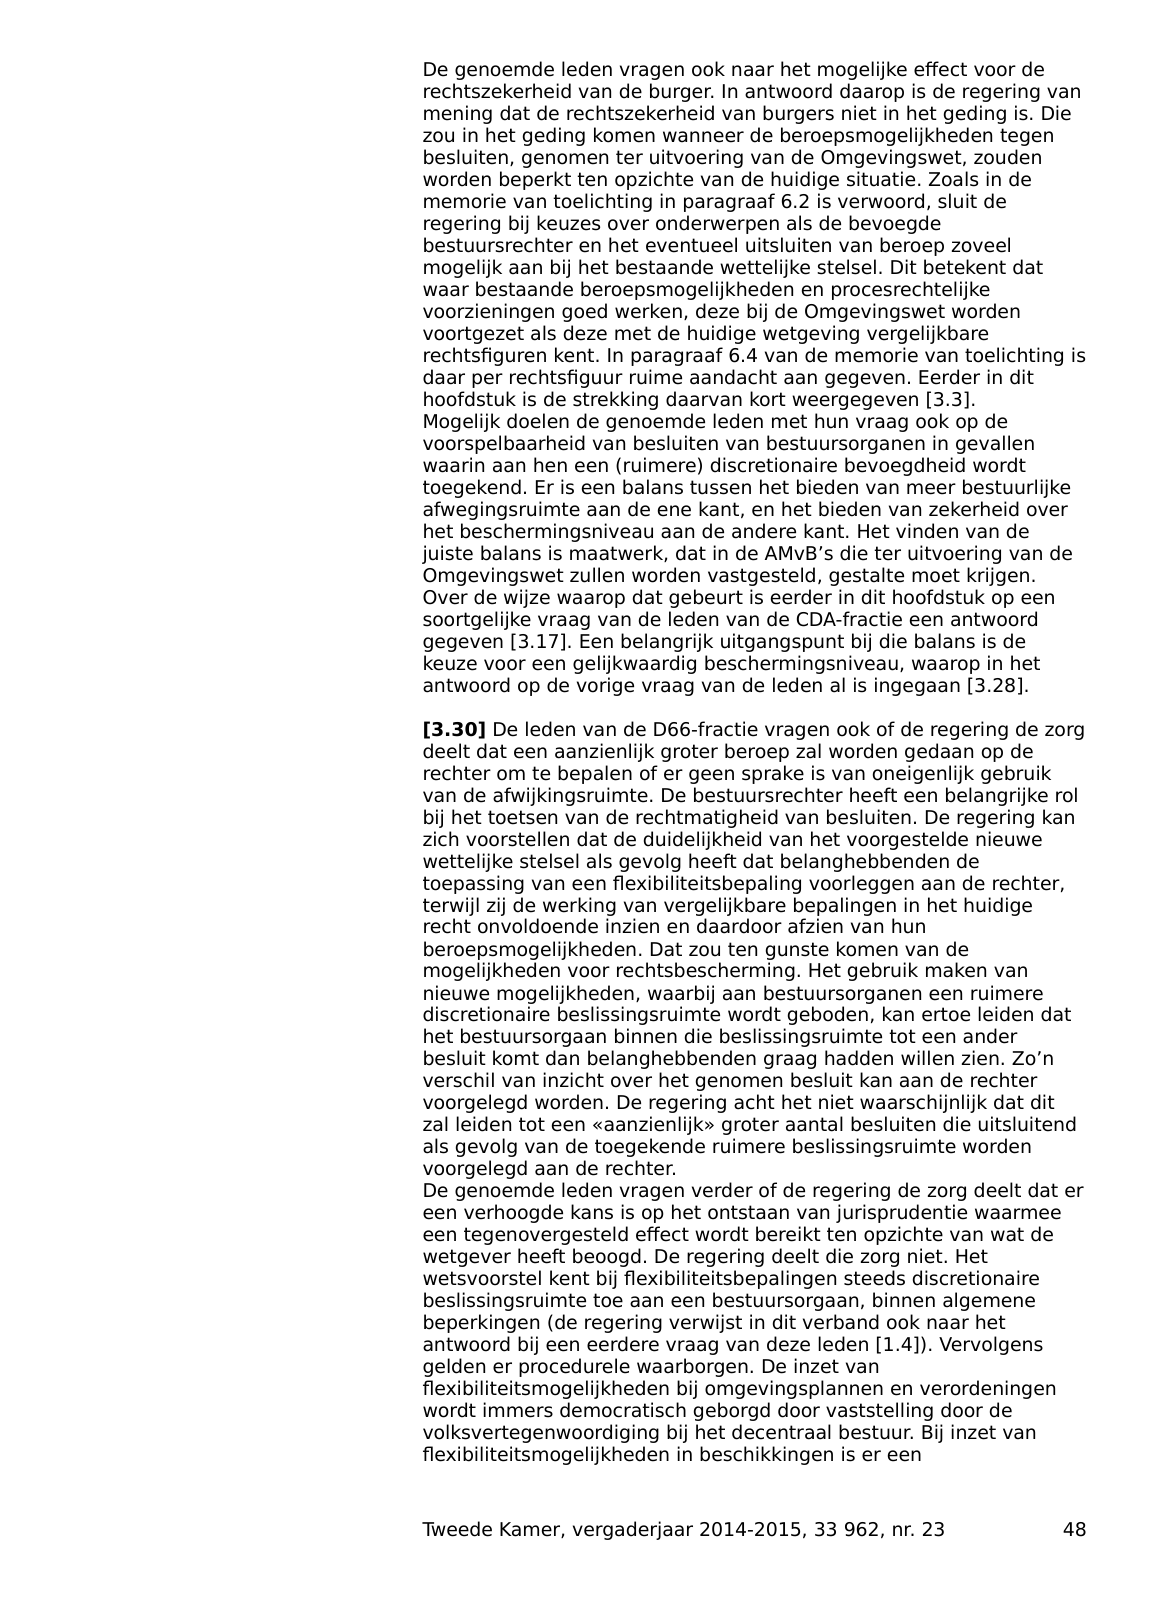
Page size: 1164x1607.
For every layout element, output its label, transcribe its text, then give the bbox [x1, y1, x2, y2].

text Mogelijk doelen de genoemde leden met hun vraag ook op de voorspelbaarheid van besluiten van bestuursorganen in gevallen waarin aan hen een (ruimere) discretionaire bevoegdheid wordt toegekend. Er is een balans tussen het bieden van meer bestuurlijke afwegingsruimte aan de ene kant, en het bieden van zekerheid over het beschermingsniveau aan de andere kant. Het vinden van de juiste balans is maatwerk, dat in de AMvB’s die ter uitvoering van de Omgevingswet zullen worden vastgesteld, gestalte moet krijgen. Over de wijze waarop dat gebeurt is eerder in dit hoofdstuk op een soortgelijke vraag van de leden van de CDA-fractie een antwoord gegeven [3.17]. Een belangrijk uitgangspunt bij die balans is de keuze voor een gelijkwaardig beschermingsniveau, waarop in het antwoord op de vorige vraag van de leden al is ingegaan [3.28]. [422, 411, 1087, 696]
text De genoemde leden vragen ook naar het mogelijke effect voor de rechtszekerheid van de burger. In antwoord daarop is de regering van mening dat de rechtszekerheid van burgers niet in het geding is. Die zou in het geding komen wanneer de beroepsmogelijkheden tegen besluiten, genomen ter uitvoering van de Omgevingswet, zouden worden beperkt ten opzichte van de huidige situatie. Zoals in de memorie van toelichting in paragraaf 6.2 is verwoord, sluit de regering bij keuzes over onderwerpen als de bevoegde bestuursrechter en het eventueel uitsluiten van beroep zoveel mogelijk aan bij het bestaande wettelijke stelsel. Dit betekent dat waar bestaande beroepsmogelijkheden en procesrechtelijke voorzieningen goed werken, deze bij de Omgevingswet worden voortgezet als deze met de huidige wetgeving vergelijkbare rechtsfiguren kent. In paragraaf 6.4 van de memorie van toelichting is daar per rechtsfiguur ruime aandacht aan gegeven. Eerder in dit hoofdstuk is de strekking daarvan kort weergegeven [3.3]. [422, 59, 1087, 411]
text De genoemde leden vragen verder of de regering de zorg deelt dat er een verhoogde kans is op het ontstaan van jurisprudentie waarmee een tegenovergesteld effect wordt bereikt ten opzichte van wat de wetgever heeft beoogd. De regering deelt die zorg niet. Het wetsvoorstel kent bij flexibiliteitsbepalingen steeds discretionaire beslissingsruimte toe aan een bestuursorgaan, binnen algemene beperkingen (de regering verwijst in dit verband ook naar het antwoord bij een eerdere vraag van deze leden [1.4]). Vervolgens gelden er procedurele waarborgen. De inzet van flexibiliteitsmogelijkheden bij omgevingsplannen en verordeningen wordt immers democratisch geborgd door vaststelling door de volksvertegenwoordiging bij het decentraal bestuur. Bij inzet van flexibiliteitsmogelijkheden in beschikkingen is er een [422, 1180, 1087, 1466]
text [3.30] De leden van de D66-fractie vragen ook of de regering de zorg deelt dat een aanzienlijk groter beroep zal worden gedaan op de rechter om te bepalen of er geen sprake is van oneigenlijk gebruik van de afwijkingsruimte. De bestuursrechter heeft een belangrijke rol bij het toetsen van de rechtmatigheid van besluiten. De regering kan zich voorstellen dat de duidelijkheid van het voorgestelde nieuwe wettelijke stelsel als gevolg heeft dat belanghebbenden de toepassing van een flexibiliteitsbepaling voorleggen aan de rechter, terwijl zij de werking van vergelijkbare bepalingen in het huidige recht onvoldoende inzien en daardoor afzien van hun beroepsmogelijkheden. Dat zou ten gunste komen van de mogelijkheden voor rechtsbescherming. Het gebruik maken van nieuwe mogelijkheden, waarbij aan bestuursorganen een ruimere discretionaire beslissingsruimte wordt geboden, kan ertoe leiden dat het bestuursorgaan binnen die beslissingsruimte tot een ander besluit komt dan belanghebbenden graag hadden willen zien. Zo’n verschil van inzicht over het genomen besluit kan aan de rechter voorgelegd worden. De regering acht het niet waarschijnlijk dat dit zal leiden tot een «aanzienlijk» groter aantal besluiten die uitsluitend als gevolg van de toegekende ruimere beslissingsruimte worden voorgelegd aan de rechter. [422, 719, 1087, 1180]
